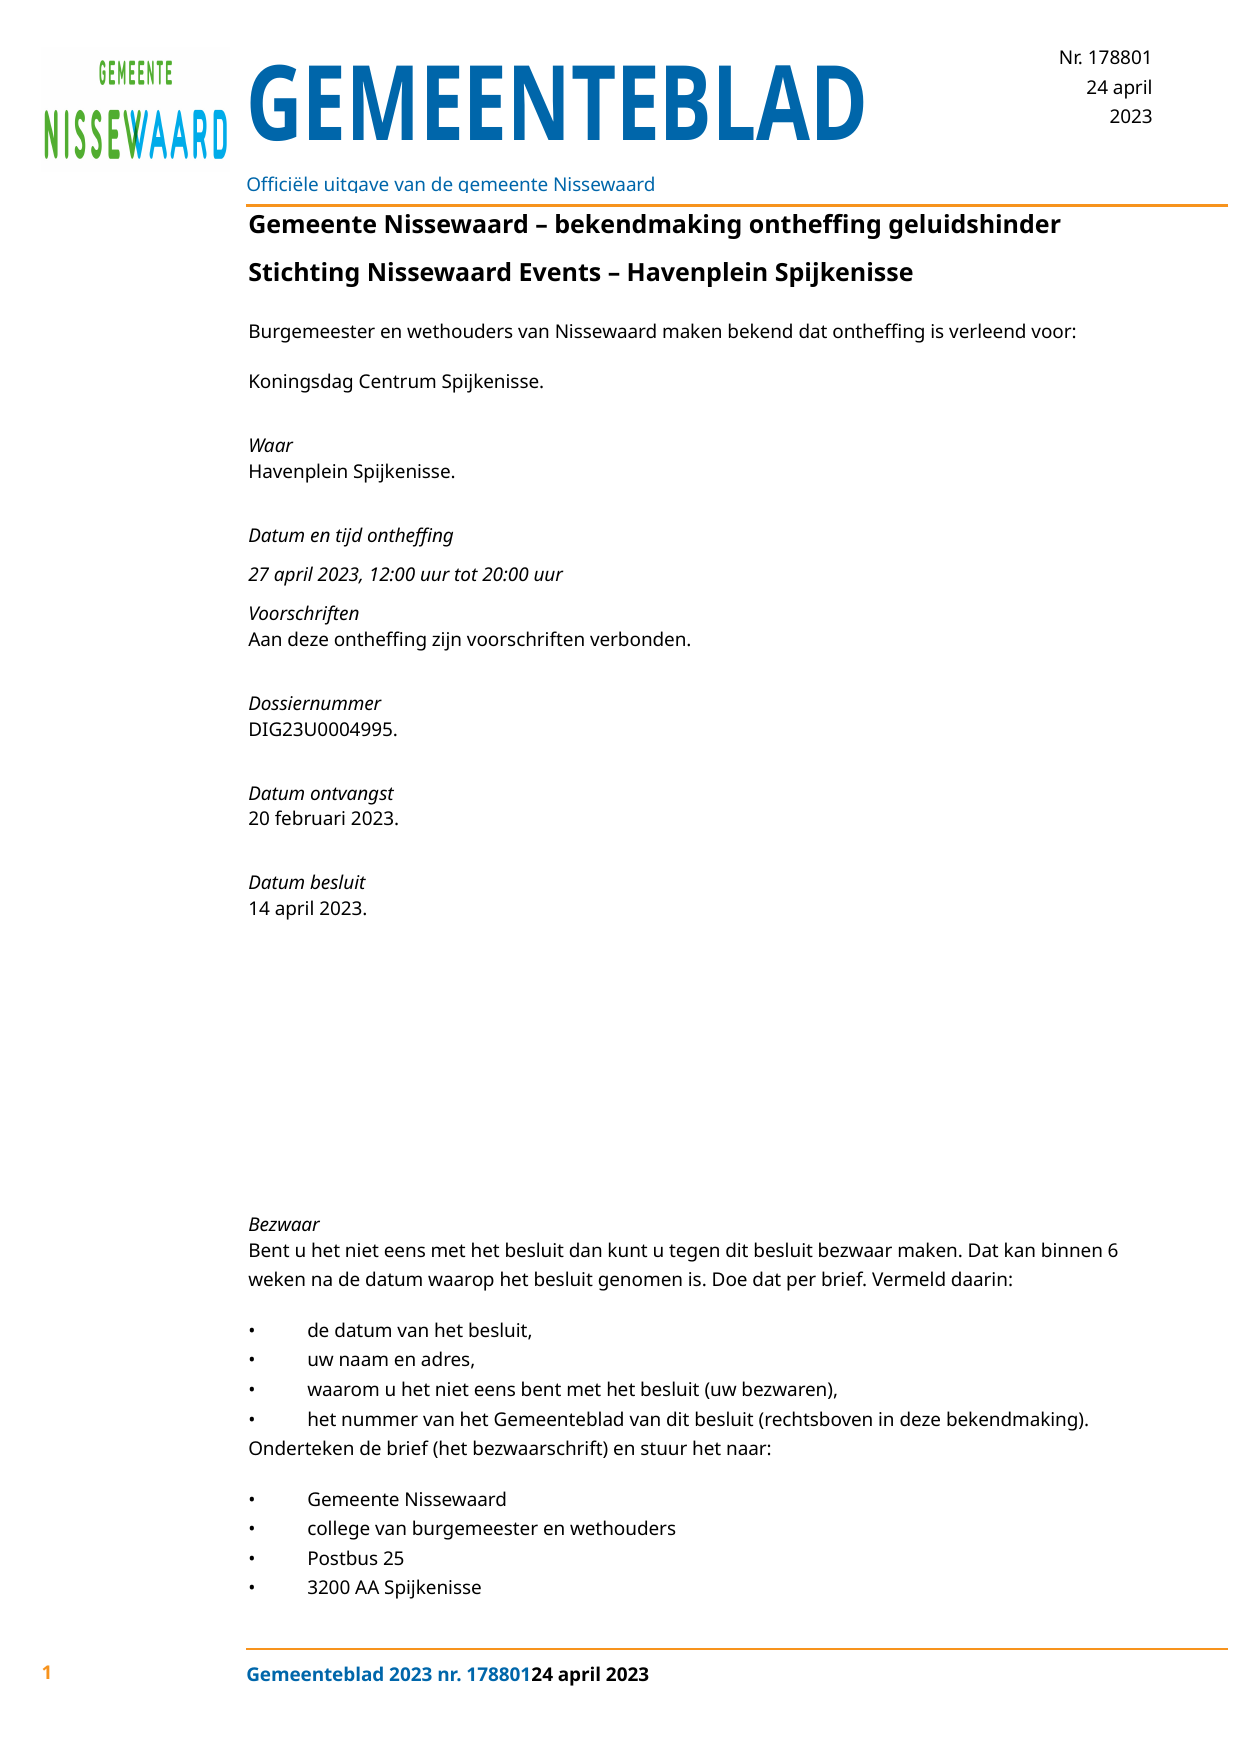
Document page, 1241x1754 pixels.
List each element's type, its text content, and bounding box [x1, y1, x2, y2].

text Datum ontvangst [248, 780, 1152, 806]
text DIG23U0004995. [248, 716, 1152, 742]
text Onderteken de brief (het bezwaarschrift) en stuur het naar: [248, 1435, 1152, 1461]
text Havenplein Spijkenisse. [248, 458, 1152, 484]
text 20 februari 2023. [248, 806, 1152, 831]
list waarom u het niet eens bent met het besluit (uw bezwaren), [248, 1376, 1152, 1402]
text Datum en tijd ontheffing [248, 522, 1152, 548]
text Bent u het niet eens met het besluit dan kunt u tegen dit besluit bezwaar maken. Dat kan binnen 6 weken na de datum waarop het besluit genomen is. Doe dat per brief. Vermeld daarin: [248, 1237, 1152, 1292]
text 27 april 2023, 12:00 uur tot 20:00 uur [248, 561, 1152, 587]
text Voorschriften [248, 601, 1152, 626]
text Burgemeester en wethouders van Nissewaard maken bekend dat ontheffing is verleend voor: [248, 318, 1152, 344]
list uw naam en adres, [248, 1347, 1152, 1372]
text Waar [248, 432, 1152, 458]
text Gemeente Nissewaard – bekendmaking ontheffing geluidshinder Stichting Nissewaard Events – Havenplein Spijkenisse [248, 207, 1152, 288]
picture [41, 47, 231, 172]
text Koningsdag Centrum Spijkenisse. [248, 368, 1152, 394]
list Postbus 25 [248, 1545, 1152, 1571]
text Bezwaar [248, 1211, 1152, 1237]
text 14 april 2023. [248, 895, 1152, 921]
list Gemeente Nissewaard [248, 1486, 1152, 1512]
list het nummer van het Gemeenteblad van dit besluit (rechtsboven in deze bekendmaking). [248, 1406, 1152, 1432]
text Datum besluit [248, 869, 1152, 895]
text Dossiernummer [248, 690, 1152, 716]
text Aan deze ontheffing zijn voorschriften verbonden. [248, 626, 1152, 652]
list college van burgemeester en wethouders [248, 1515, 1152, 1541]
list 3200 AA Spijkenisse [248, 1574, 1152, 1600]
list de datum van het besluit, [248, 1317, 1152, 1343]
